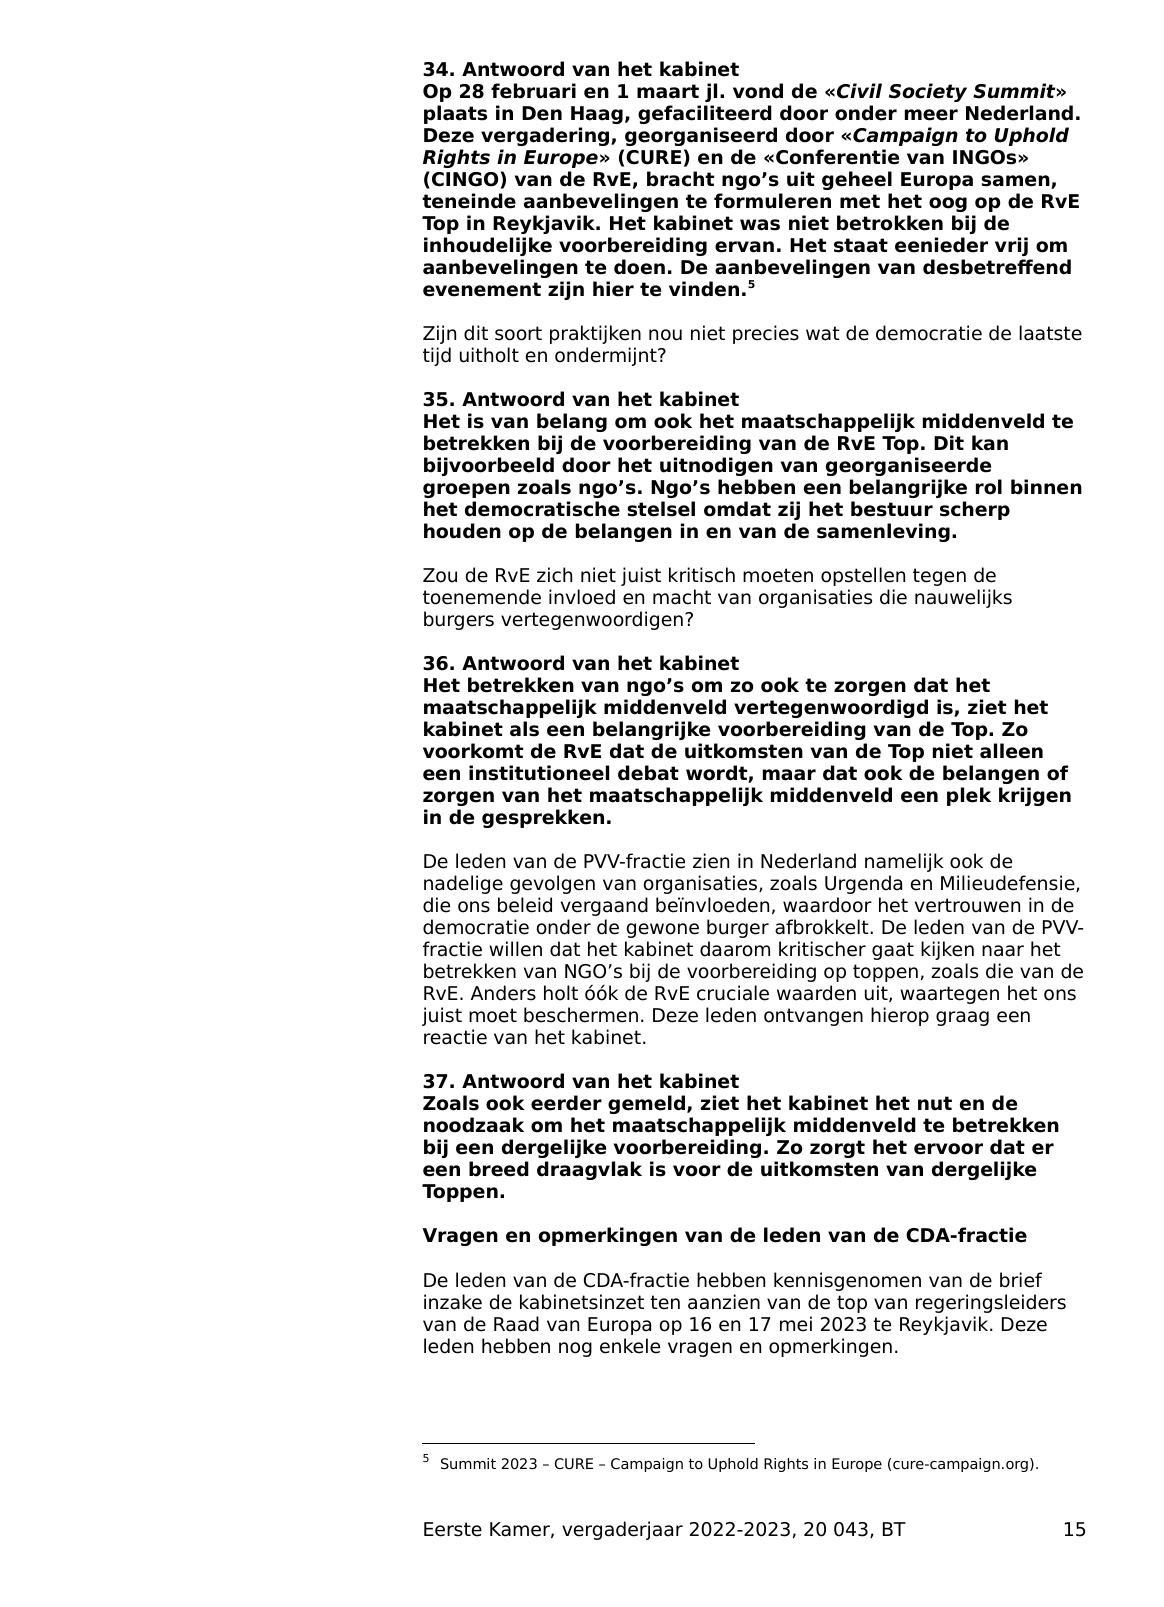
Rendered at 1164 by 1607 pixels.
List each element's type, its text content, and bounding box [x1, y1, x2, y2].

text Het is van belang om ook het maatschappelijk middenveld te betrekken bij de voorbereiding van de RvE Top. Dit kan bijvoorbeeld door het uitnodigen van georganiseerde groepen zoals ngo’s. Ngo’s hebben een belangrijke rol binnen het democratische stelsel omdat zij het bestuur scherp houden op de belangen in en van de samenleving. [422, 411, 1087, 543]
text Zijn dit soort praktijken nou niet precies wat de democratie de laatste tijd uitholt en ondermijnt? [422, 323, 1087, 367]
text Summit 2023 – CURE – Campaign to Uphold Rights in Europe (cure-campaign.org). [422, 1452, 1087, 1474]
text 35. Antwoord van het kabinet [422, 389, 1087, 411]
text 36. Antwoord van het kabinet [422, 653, 1087, 675]
text Het betrekken van ngo’s om zo ook te zorgen dat het maatschappelijk middenveld vertegenwoordigd is, ziet het kabinet als een belangrijke voorbereiding van de Top. Zo voorkomt de RvE dat de uitkomsten van de Top niet alleen een institutioneel debat wordt, maar dat ook de belangen of zorgen van het maatschappelijk middenveld een plek krijgen in de gesprekken. [422, 675, 1087, 829]
text De leden van de CDA-fractie hebben kennisgenomen van de brief inzake de kabinetsinzet ten aanzien van de top van regeringsleiders van de Raad van Europa op 16 en 17 mei 2023 te Reykjavik. Deze leden hebben nog enkele vragen en opmerkingen. [422, 1269, 1087, 1357]
subtitle Vragen en opmerkingen van de leden van de CDA-fractie [422, 1225, 1087, 1247]
text 37. Antwoord van het kabinet [422, 1071, 1087, 1093]
text Op 28 februari en 1 maart jl. vond de «Civil Society Summit» plaats in Den Haag, gefaciliteerd door onder meer Nederland. Deze vergadering, georganiseerd door «Campaign to Uphold Rights in Europe» (CURE) en de «Conferentie van INGOs» (CINGO) van de RvE, bracht ngo’s uit geheel Europa samen, teneinde aanbevelingen te formuleren met het oog op de RvE Top in Reykjavik. Het kabinet was niet betrokken bij de inhoudelijke voorbereiding ervan. Het staat eenieder vrij om aanbevelingen te doen. De aanbevelingen van desbetreffend evenement zijn hier te vinden. [422, 81, 1087, 301]
text De leden van de PVV-fractie zien in Nederland namelijk ook de nadelige gevolgen van organisaties, zoals Urgenda en Milieudefensie, die ons beleid vergaand beïnvloeden, waardoor het vertrouwen in de democratie onder de gewone burger afbrokkelt. De leden van de PVV-fractie willen dat het kabinet daarom kritischer gaat kijken naar het betrekken van NGO’s bij de voorbereiding op toppen, zoals die van de RvE. Anders holt óók de RvE cruciale waarden uit, waartegen het ons juist moet beschermen. Deze leden ontvangen hierop graag een reactie van het kabinet. [422, 851, 1087, 1049]
text 34. Antwoord van het kabinet [422, 59, 1087, 81]
text Zou de RvE zich niet juist kritisch moeten opstellen tegen de toenemende invloed en macht van organisaties die nauwelijks burgers vertegenwoordigen? [422, 565, 1087, 631]
text Zoals ook eerder gemeld, ziet het kabinet het nut en de noodzaak om het maatschappelijk middenveld te betrekken bij een dergelijke voorbereiding. Zo zorgt het ervoor dat er een breed draagvlak is voor de uitkomsten van dergelijke Toppen. [422, 1093, 1087, 1203]
